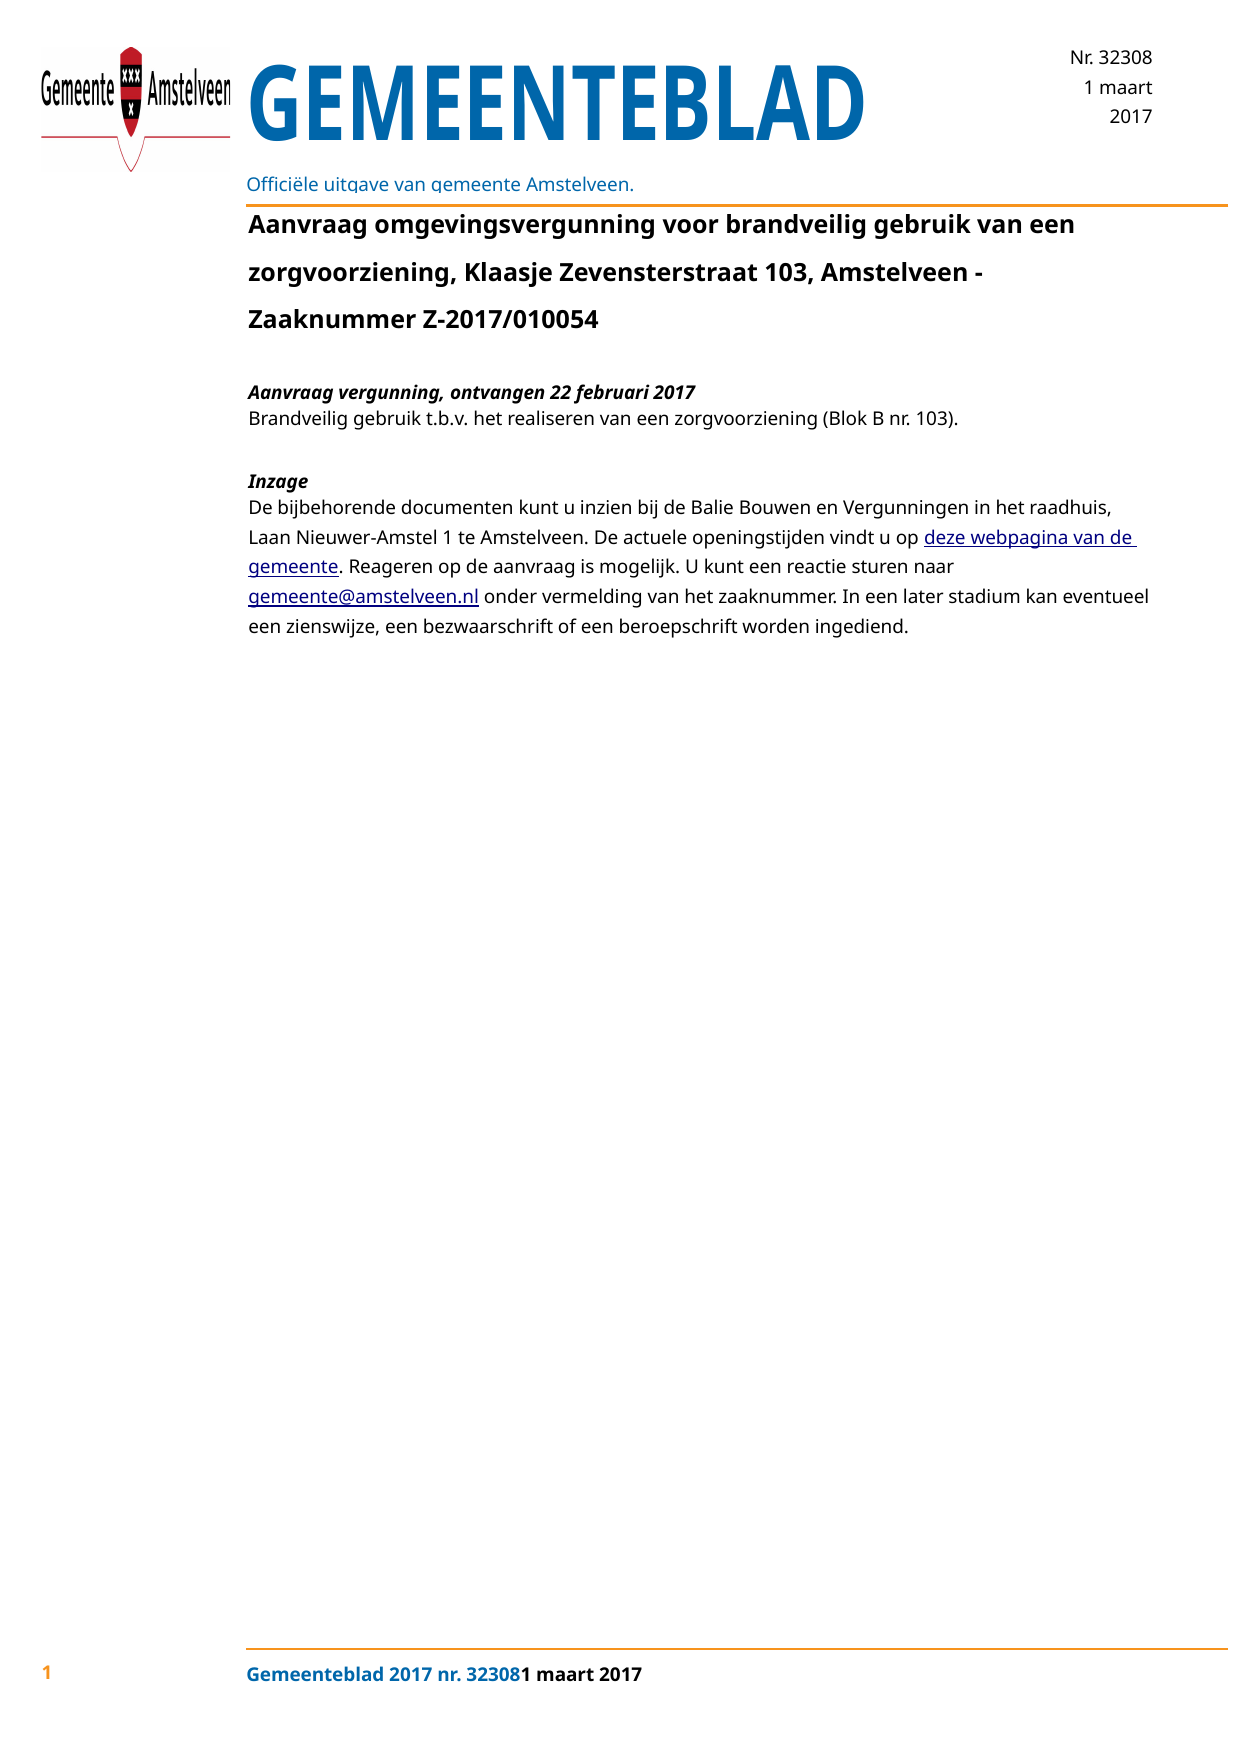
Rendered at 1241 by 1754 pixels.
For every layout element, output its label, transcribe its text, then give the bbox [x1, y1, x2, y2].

text Aanvraag vergunning, ontvangen 22 februari 2017 [248, 379, 1152, 405]
text De bijbehorende documenten kunt u inzien bij de Balie Bouwen en Vergunningen in het raadhuis, Laan Nieuwer-Amstel 1 te Amstelveen. De actuele openingstijden vindt u op deze webpagina van de gemeente. Reageren op de aanvraag is mogelijk. U kunt een reactie sturen naar gemeente@amstelveen.nl onder vermelding van het zaaknummer. In een later stadium kan eventueel een zienswijze, een bezwaarschrift of een beroepschrift worden ingediend. [248, 494, 1152, 638]
picture [41, 47, 231, 172]
text Brandveilig gebruik t.b.v. het realiseren van een zorgvoorziening (Blok B nr. 103). [248, 405, 1152, 431]
text Aanvraag omgevingsvergunning voor brandveilig gebruik van een zorgvoorziening, Klaasje Zevensterstraat 103, Amstelveen - Zaaknummer Z-2017/010054 [248, 207, 1152, 336]
text Inzage [248, 469, 1152, 494]
